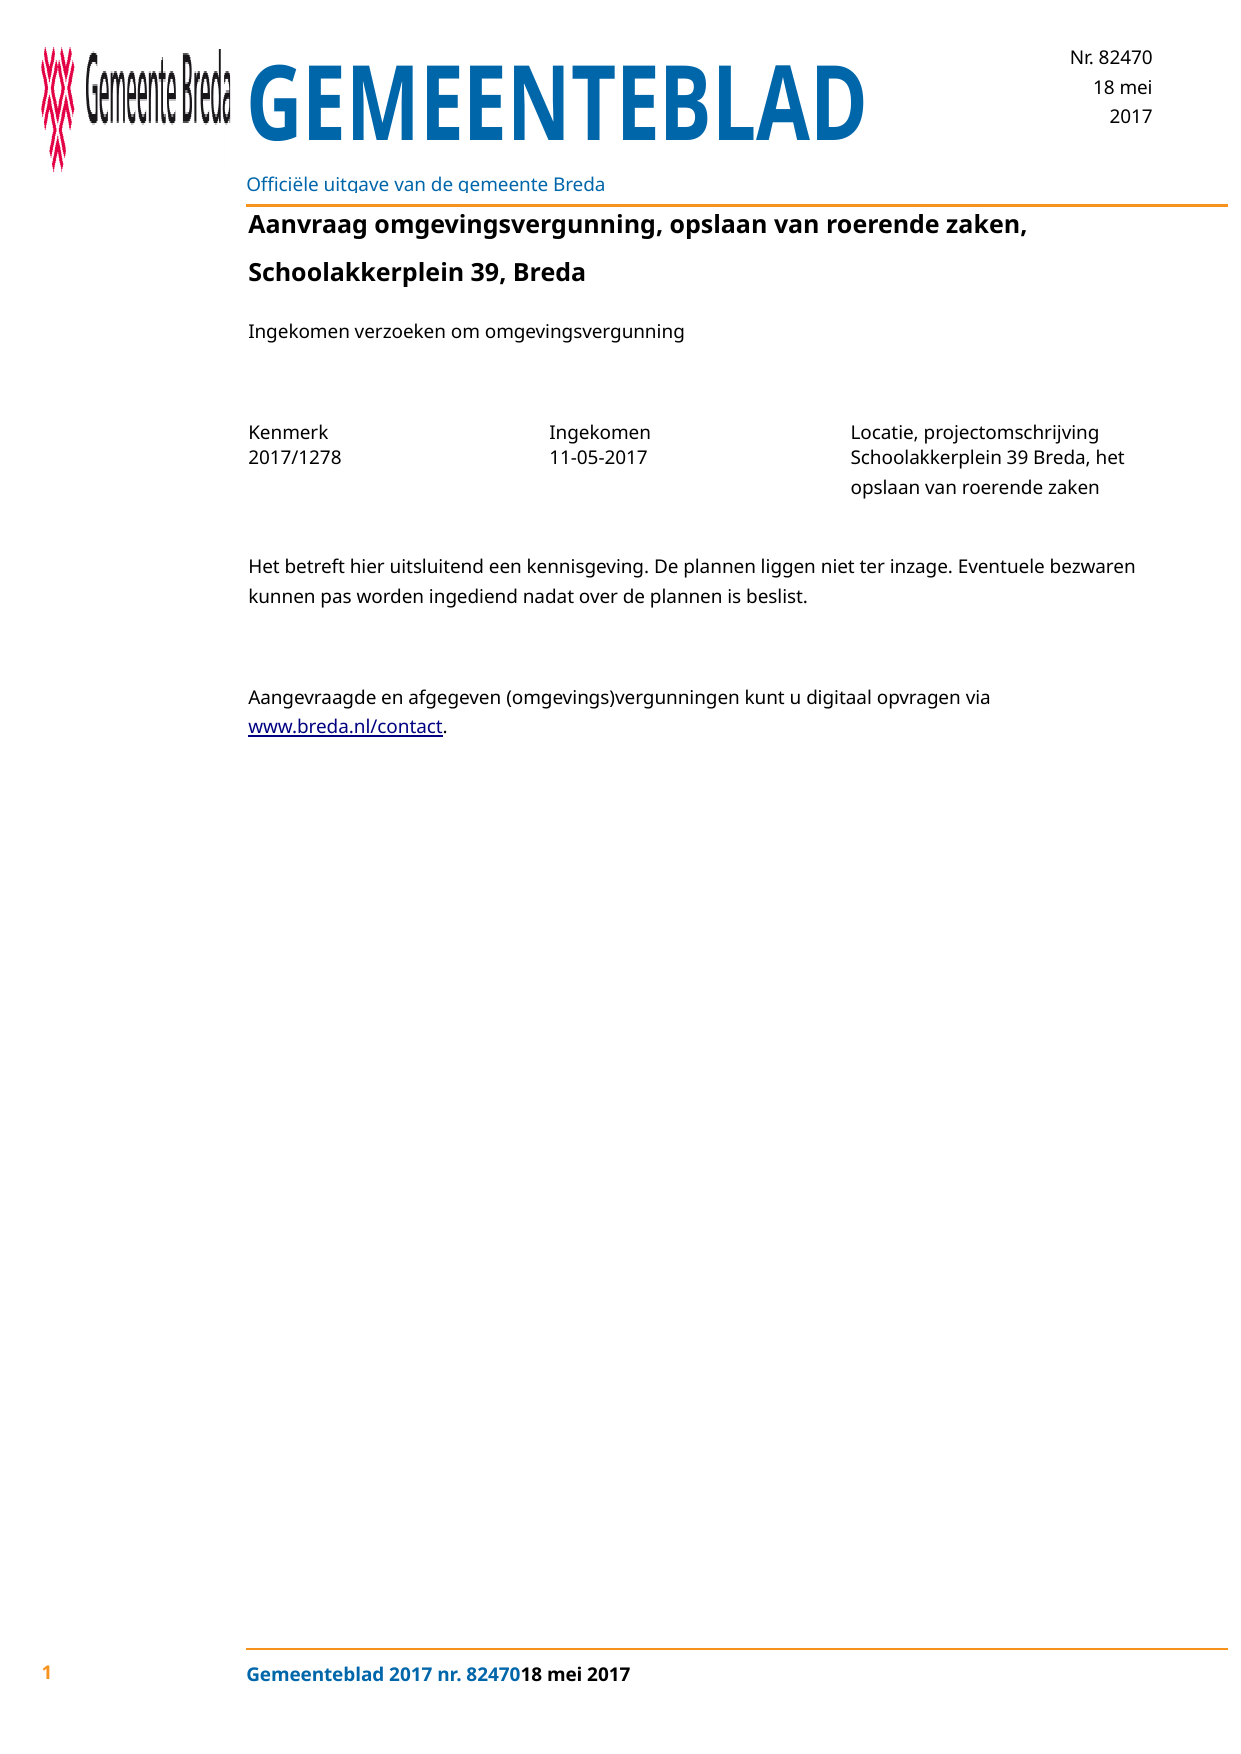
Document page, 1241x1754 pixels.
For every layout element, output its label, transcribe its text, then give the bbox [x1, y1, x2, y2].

table_header Ingekomen [549, 419, 850, 444]
table_cell 2017/1278 [248, 445, 549, 500]
text Aangevraagde en afgegeven (omgevings)vergunningen kunt u digitaal opvragen via www.breda.nl/contact. [248, 684, 1152, 739]
table_header Locatie, projectomschrijving [850, 419, 1152, 444]
table_cell 11-05-2017 [549, 445, 850, 500]
text Het betreft hier uitsluitend een kennisgeving. De plannen liggen niet ter inzage. Eventuele bezwaren kunnen pas worden ingediend nadat over de plannen is beslist. [248, 553, 1152, 609]
picture [41, 47, 231, 172]
table_cell Schoolakkerplein 39 Breda, het opslaan van roerende zaken [850, 445, 1152, 500]
table_header Kenmerk [248, 419, 549, 444]
text Ingekomen verzoeken om omgevingsvergunning [248, 318, 1152, 344]
text Aanvraag omgevingsvergunning, opslaan van roerende zaken, Schoolakkerplein 39, Breda [248, 207, 1152, 288]
